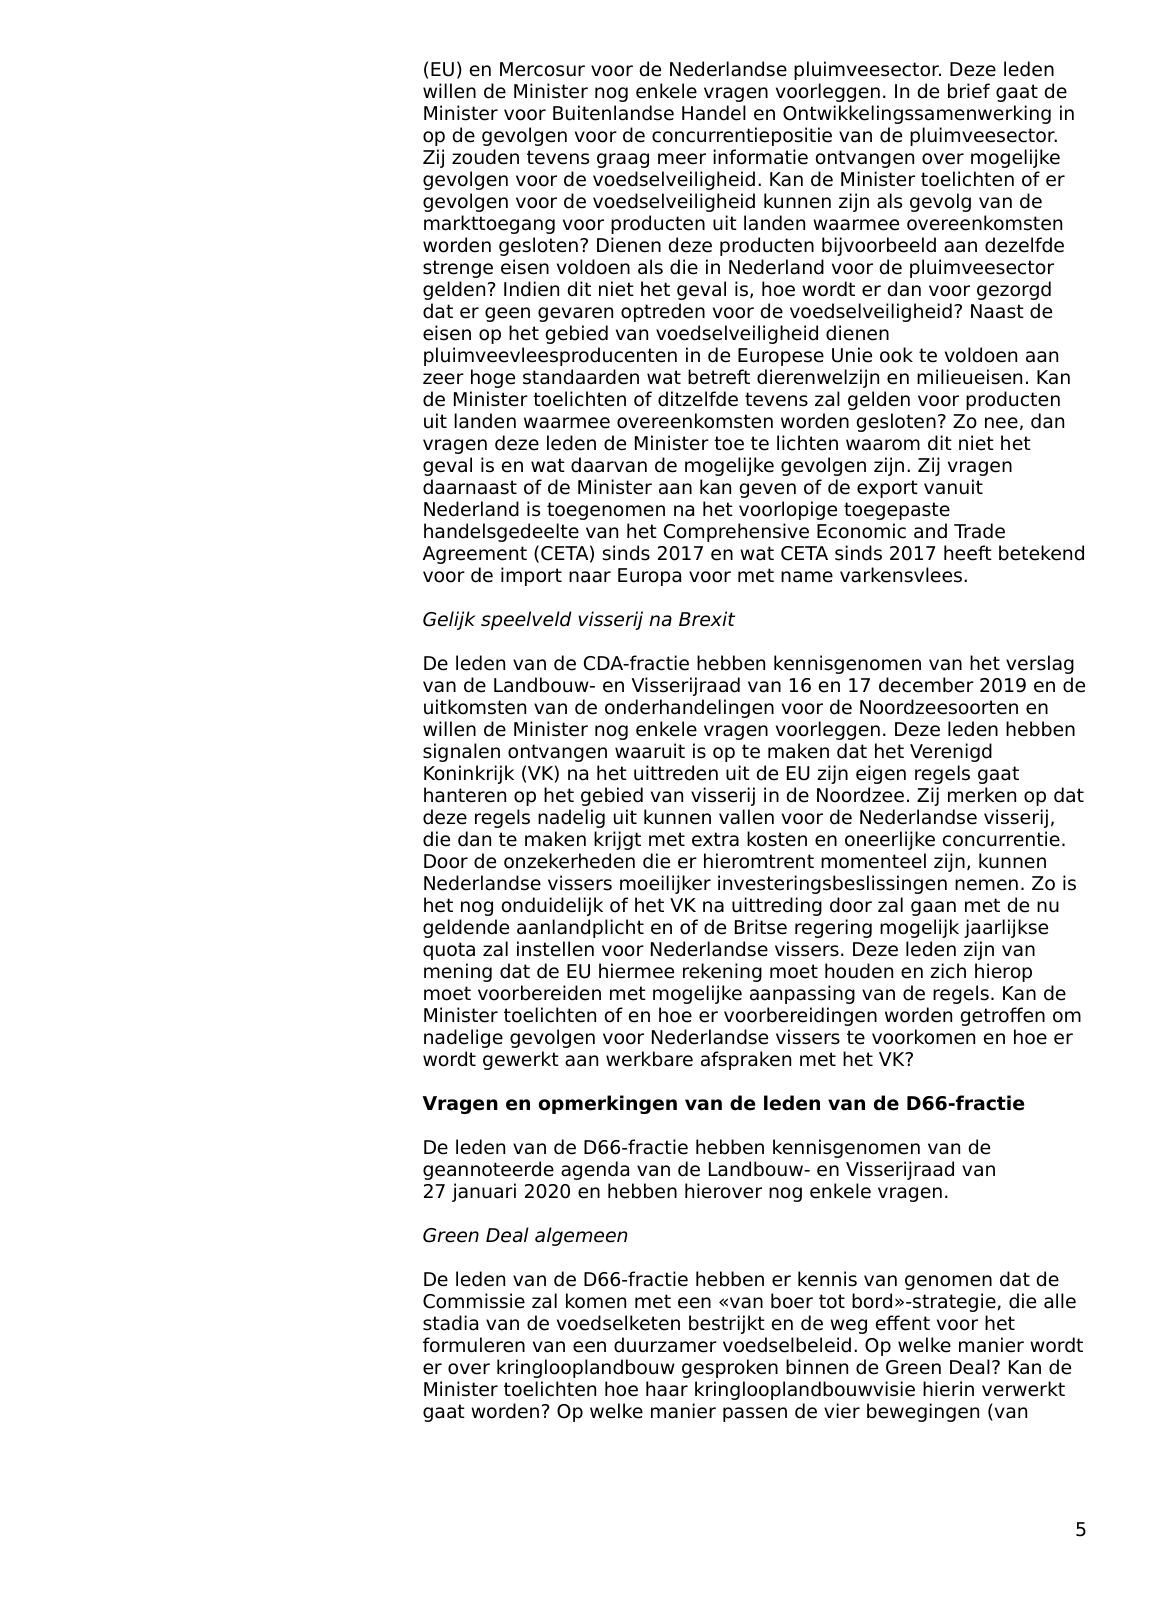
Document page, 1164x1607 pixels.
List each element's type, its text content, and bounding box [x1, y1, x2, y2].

text De leden van de CDA-fractie hebben kennisgenomen van het verslag van de Landbouw- en Visserijraad van 16 en 17 december 2019 en de uitkomsten van de onderhandelingen voor de Noordzeesoorten en willen de Minister nog enkele vragen voorleggen. Deze leden hebben signalen ontvangen waaruit is op te maken dat het Verenigd Koninkrijk (VK) na het uittreden uit de EU zijn eigen regels gaat hanteren op het gebied van visserij in de Noordzee. Zij merken op dat deze regels nadelig uit kunnen vallen voor de Nederlandse visserij, die dan te maken krijgt met extra kosten en oneerlijke concurrentie. Door de onzekerheden die er hieromtrent momenteel zijn, kunnen Nederlandse vissers moeilijker investeringsbeslissingen nemen. Zo is het nog onduidelijk of het VK na uittreding door zal gaan met de nu geldende aanlandplicht en of de Britse regering mogelijk jaarlijkse quota zal instellen voor Nederlandse vissers. Deze leden zijn van mening dat de EU hiermee rekening moet houden en zich hierop moet voorbereiden met mogelijke aanpassing van de regels. Kan de Minister toelichten of en hoe er voorbereidingen worden getroffen om nadelige gevolgen voor Nederlandse vissers te voorkomen en hoe er wordt gewerkt aan werkbare afspraken met het VK? [422, 653, 1087, 1071]
subtitle Green Deal algemeen [422, 1225, 1087, 1247]
subtitle Gelijk speelveld visserij na Brexit [422, 609, 1087, 631]
text De leden van de D66-fractie hebben er kennis van genomen dat de Commissie zal komen met een «van boer tot bord»-strategie, die alle stadia van de voedselketen bestrijkt en de weg effent voor het formuleren van een duurzamer voedselbeleid. Op welke manier wordt er over kringlooplandbouw gesproken binnen de Green Deal? Kan de Minister toelichten hoe haar kringlooplandbouwvisie hierin verwerkt gaat worden? Op welke manier passen de vier bewegingen (van [422, 1269, 1087, 1423]
text (EU) en Mercosur voor de Nederlandse pluimveesector. Deze leden willen de Minister nog enkele vragen voorleggen. In de brief gaat de Minister voor Buitenlandse Handel en Ontwikkelingssamenwerking in op de gevolgen voor de concurrentiepositie van de pluimveesector. Zij zouden tevens graag meer informatie ontvangen over mogelijke gevolgen voor de voedselveiligheid. Kan de Minister toelichten of er gevolgen voor de voedselveiligheid kunnen zijn als gevolg van de markttoegang voor producten uit landen waarmee overeenkomsten worden gesloten? Dienen deze producten bijvoorbeeld aan dezelfde strenge eisen voldoen als die in Nederland voor de pluimveesector gelden? Indien dit niet het geval is, hoe wordt er dan voor gezorgd dat er geen gevaren optreden voor de voedselveiligheid? Naast de eisen op het gebied van voedselveiligheid dienen pluimveevleesproducenten in de Europese Unie ook te voldoen aan zeer hoge standaarden wat betreft dierenwelzijn en milieueisen. Kan de Minister toelichten of ditzelfde tevens zal gelden voor producten uit landen waarmee overeenkomsten worden gesloten? Zo nee, dan vragen deze leden de Minister toe te lichten waarom dit niet het geval is en wat daarvan de mogelijke gevolgen zijn. Zij vragen daarnaast of de Minister aan kan geven of de export vanuit Nederland is toegenomen na het voorlopige toegepaste handelsgedeelte van het Comprehensive Economic and Trade Agreement (CETA) sinds 2017 en wat CETA sinds 2017 heeft betekend voor de import naar Europa voor met name varkensvlees. [422, 59, 1087, 587]
subtitle Vragen en opmerkingen van de leden van de D66-fractie [422, 1093, 1087, 1115]
text De leden van de D66-fractie hebben kennisgenomen van de geannoteerde agenda van de Landbouw- en Visserijraad van 27 januari 2020 en hebben hierover nog enkele vragen. [422, 1137, 1087, 1203]
